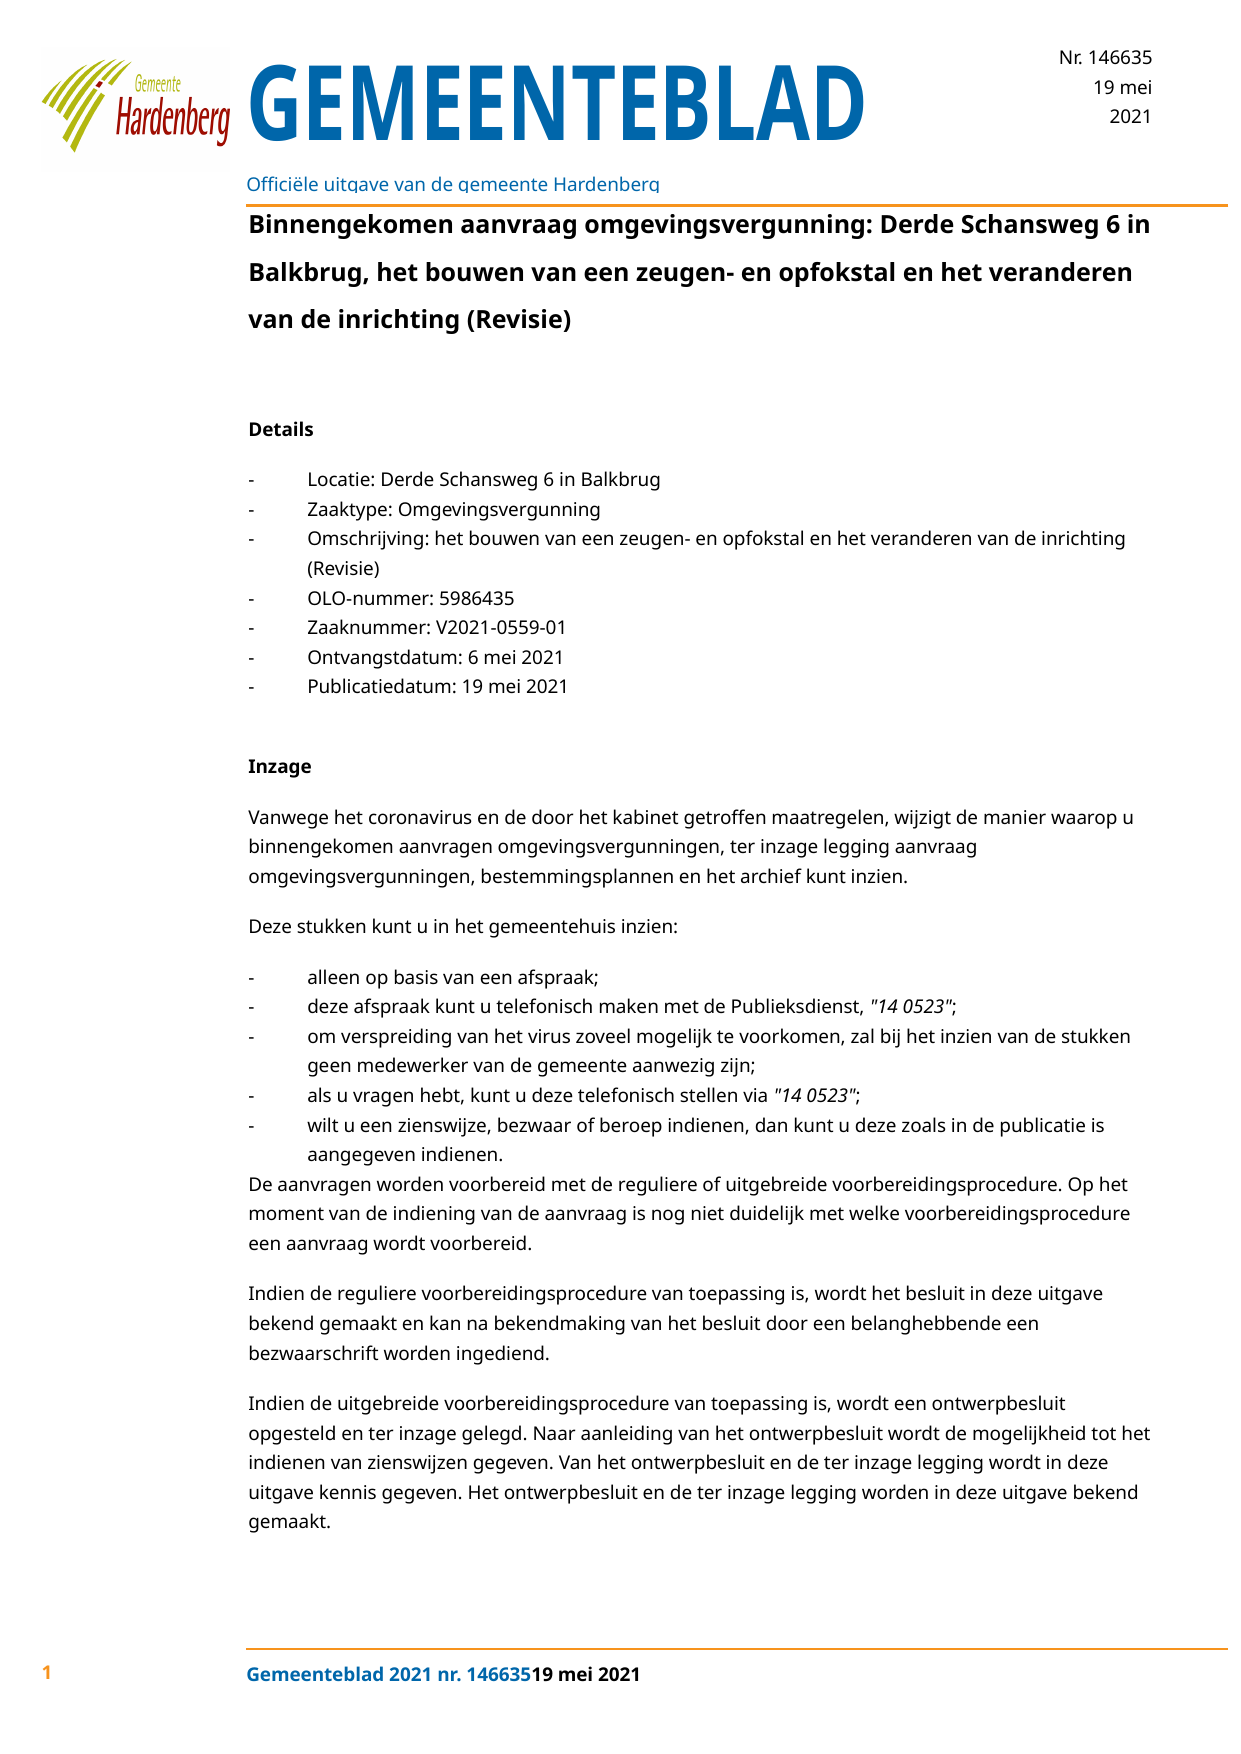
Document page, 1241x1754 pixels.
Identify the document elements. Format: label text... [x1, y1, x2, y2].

list Locatie: Derde Schansweg 6 in Balkbrug [248, 466, 1152, 492]
text Deze stukken kunt u in het gemeentehuis inzien: [248, 913, 1152, 939]
list als u vragen hebt, kunt u deze telefonisch stellen via "14 0523"; [248, 1082, 1152, 1108]
text Indien de uitgebreide voorbereidingsprocedure van toepassing is, wordt een ontwerpbesluit opgesteld en ter inzage gelegd. Naar aanleiding van het ontwerpbesluit wordt de mogelijkheid tot het indienen van zienswijzen gegeven. Van het ontwerpbesluit en de ter inzage legging wordt in deze uitgave kennis gegeven. Het ontwerpbesluit en de ter inzage legging worden in deze uitgave bekend gemaakt. [248, 1390, 1152, 1534]
text Inzage [248, 753, 1152, 779]
text Indien de reguliere voorbereidingsprocedure van toepassing is, wordt het besluit in deze uitgave bekend gemaakt en kan na bekendmaking van het besluit door een belanghebbende een bezwaarschrift worden ingediend. [248, 1281, 1152, 1365]
list alleen op basis van een afspraak; [248, 964, 1152, 989]
list deze afspraak kunt u telefonisch maken met de Publieksdienst, "14 0523"; [248, 993, 1152, 1019]
list OLO-nummer: 5986435 [248, 585, 1152, 610]
picture [41, 47, 231, 172]
text Vanwege het coronavirus en de door het kabinet getroffen maatregelen, wijzigt de manier waarop u binnengekomen aanvragen omgevingsvergunningen, ter inzage legging aanvraag omgevingsvergunningen, bestemmingsplannen en het archief kunt inzien. [248, 804, 1152, 889]
text De aanvragen worden voorbereid met de reguliere of uitgebreide voorbereidingsprocedure. Op het moment van de indiening van de aanvraag is nog niet duidelijk met welke voorbereidingsprocedure een aanvraag wordt voorbereid. [248, 1171, 1152, 1256]
list Omschrijving: het bouwen van een zeugen- en opfokstal en het veranderen van de inrichting (Revisie) [248, 526, 1152, 581]
text Details [248, 416, 1152, 442]
list Publicatiedatum: 19 mei 2021 [248, 673, 1152, 699]
list Zaaktype: Omgevingsvergunning [248, 496, 1152, 522]
text Binnengekomen aanvraag omgevingsvergunning: Derde Schansweg 6 in Balkbrug, het bouwen van een zeugen- en opfokstal en het veranderen van de inrichting (Revisie) [248, 207, 1152, 336]
list om verspreiding van het virus zoveel mogelijk te voorkomen, zal bij het inzien van de stukken geen medewerker van de gemeente aanwezig zijn; [248, 1023, 1152, 1078]
list Zaaknummer: V2021-0559-01 [248, 614, 1152, 640]
list wilt u een zienswijze, bezwaar of beroep indienen, dan kunt u deze zoals in de publicatie is aangegeven indienen. [248, 1112, 1152, 1167]
list Ontvangstdatum: 6 mei 2021 [248, 644, 1152, 669]
